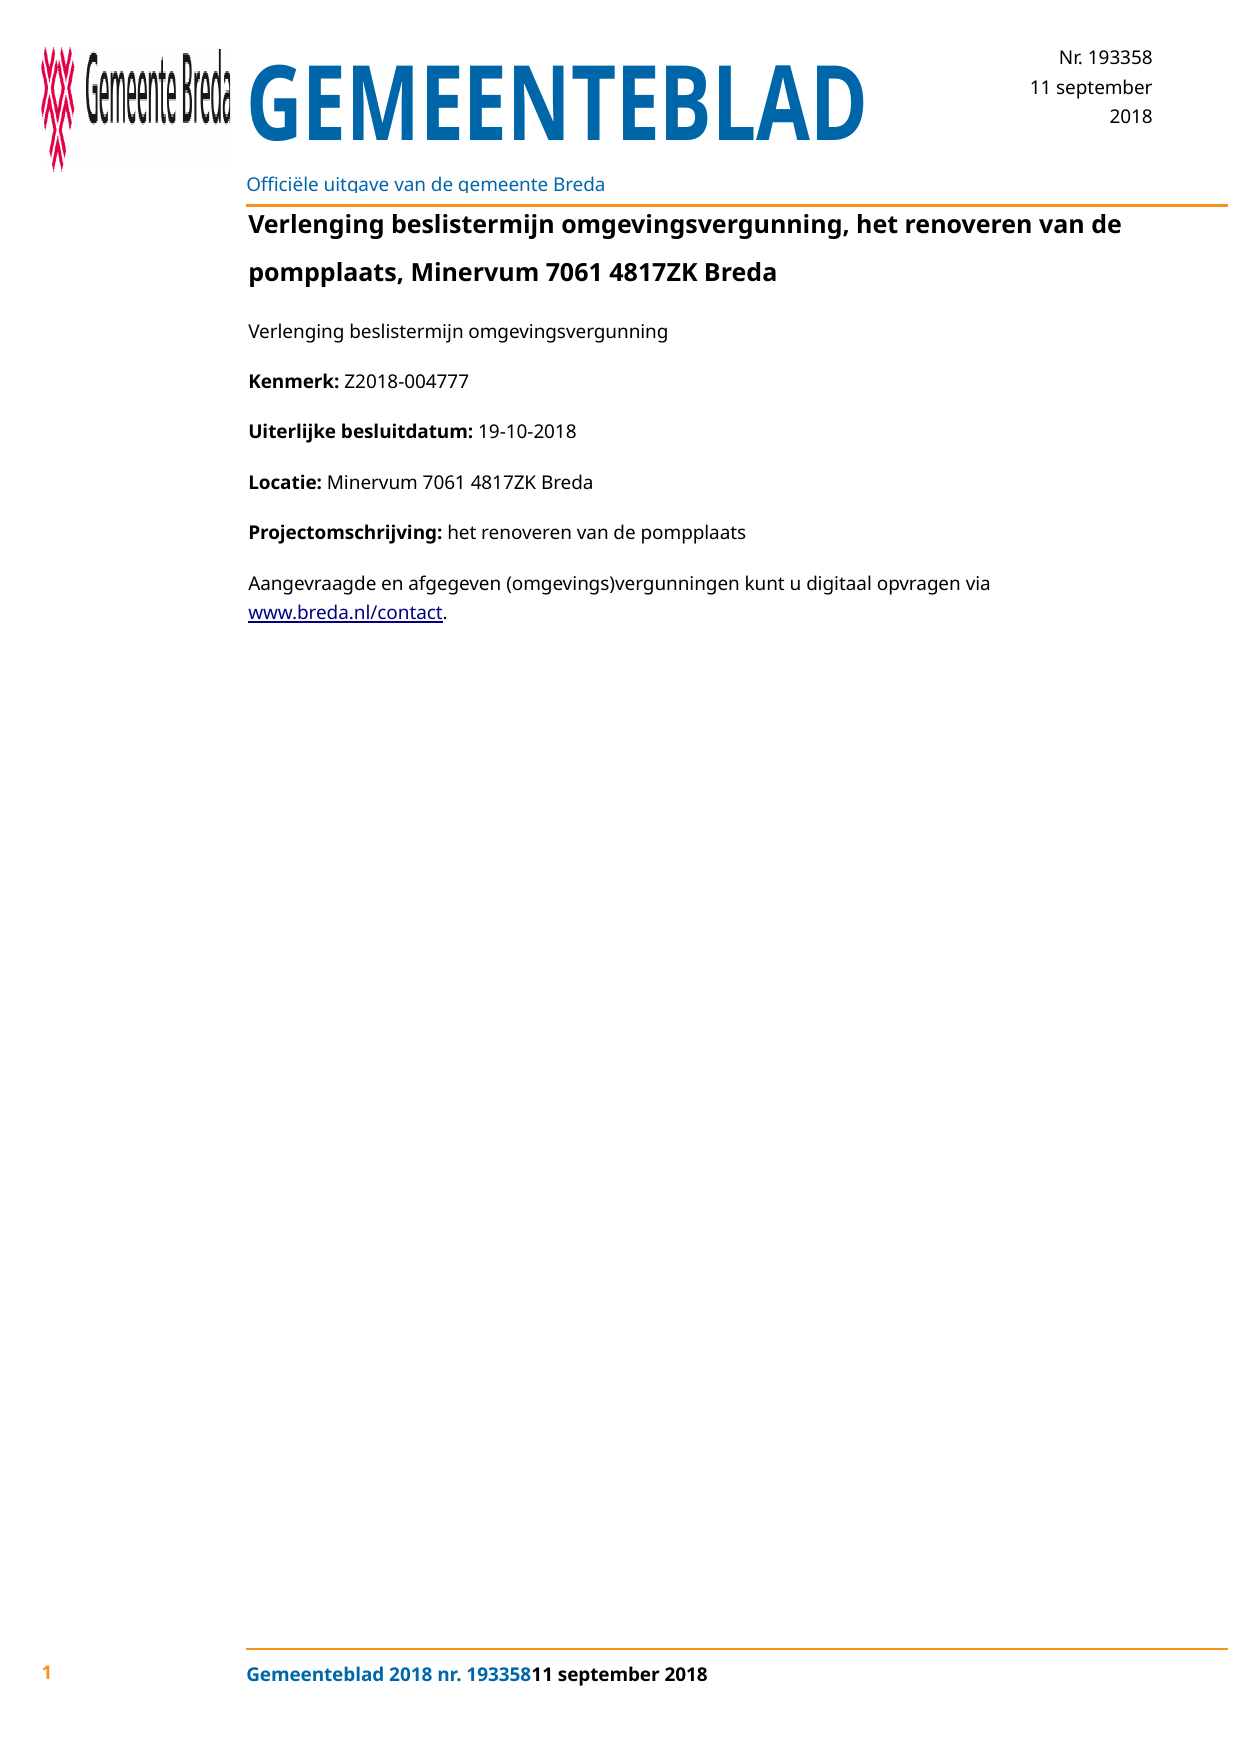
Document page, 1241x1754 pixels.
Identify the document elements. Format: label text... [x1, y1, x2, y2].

text Projectomschrijving: het renoveren van de pompplaats [248, 519, 1152, 545]
text Verlenging beslistermijn omgevingsvergunning, het renoveren van de pompplaats, Minervum 7061 4817ZK Breda [248, 207, 1152, 288]
text Locatie: Minervum 7061 4817ZK Breda [248, 469, 1152, 495]
text Uiterlijke besluitdatum: 19-10-2018 [248, 419, 1152, 444]
picture [41, 47, 231, 172]
text Verlenging beslistermijn omgevingsvergunning [248, 318, 1152, 344]
text Aangevraagde en afgegeven (omgevings)vergunningen kunt u digitaal opvragen via www.breda.nl/contact. [248, 570, 1152, 625]
text Kenmerk: Z2018-004777 [248, 368, 1152, 394]
